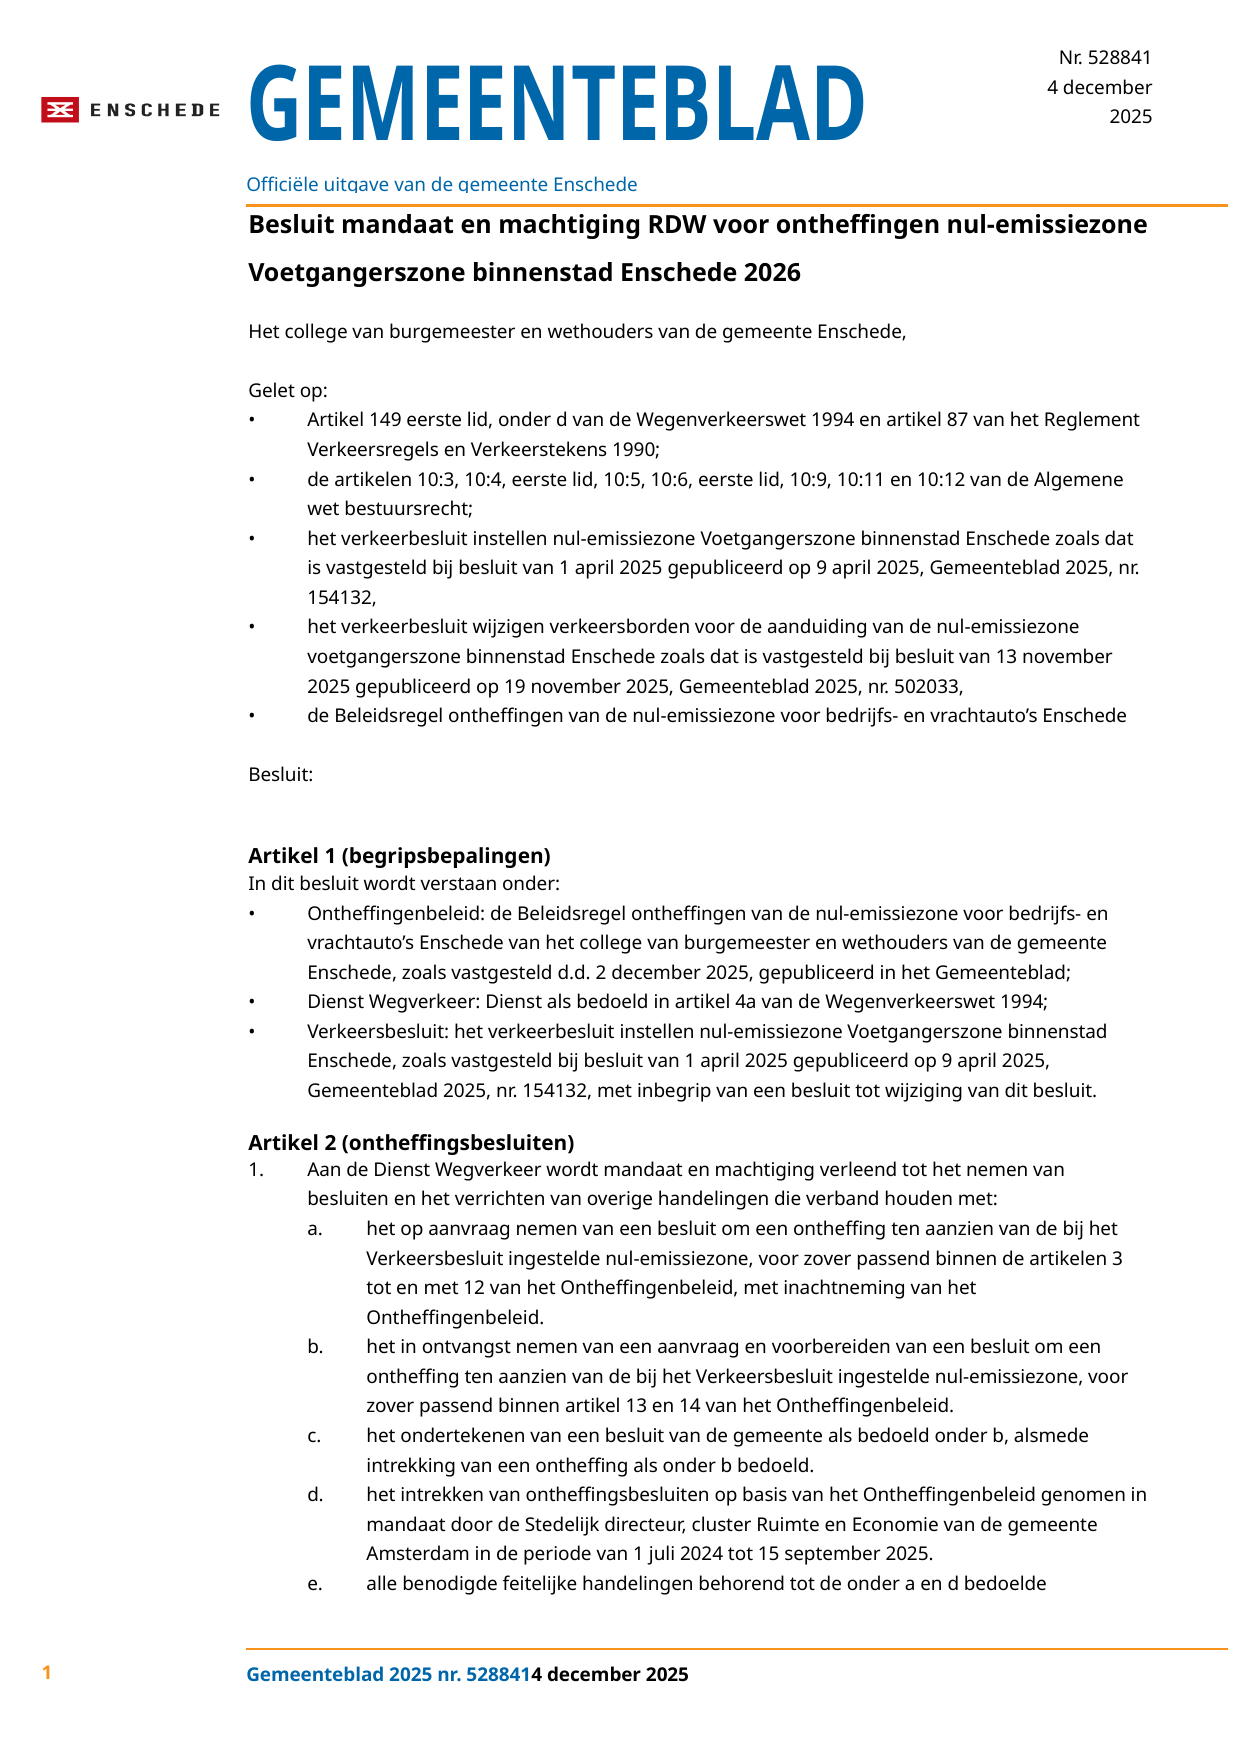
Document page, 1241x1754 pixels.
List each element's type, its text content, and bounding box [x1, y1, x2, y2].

list Verkeersbesluit: het verkeerbesluit instellen nul-emissiezone Voetgangerszone binnenstad Enschede, zoals vastgesteld bij besluit van 1 april 2025 gepubliceerd op 9 april 2025, Gemeenteblad 2025, nr. 154132, met inbegrip van een besluit tot wijziging van dit besluit. [248, 1018, 1152, 1103]
text Artikel 2 (ontheffingsbesluiten) [248, 1128, 1152, 1156]
text Artikel 1 (begripsbepalingen) [248, 842, 1152, 870]
list het intrekken van ontheffingsbesluiten op basis van het Ontheffingenbeleid genomen in mandaat door de Stedelijk directeur, cluster Ruimte en Economie van de gemeente Amsterdam in de periode van 1 juli 2024 tot 15 september 2025. [307, 1481, 1152, 1566]
list de artikelen 10:3, 10:4, eerste lid, 10:5, 10:6, eerste lid, 10:9, 10:11 en 10:12 van de Algemene wet bestuursrecht; [248, 466, 1152, 521]
list de Beleidsregel ontheffingen van de nul-emissiezone voor bedrijfs- en vrachtauto’s Enschede [248, 702, 1152, 728]
list alle benodigde feitelijke handelingen behorend tot de onder a en d bedoelde [307, 1570, 1152, 1596]
text Besluit: [248, 762, 1152, 787]
text Gelet op: [248, 377, 1152, 403]
list het ondertekenen van een besluit van de gemeente als bedoeld onder b, alsmede intrekking van een ontheffing als onder b bedoeld. [307, 1422, 1152, 1478]
text Het college van burgemeester en wethouders van de gemeente Enschede, [248, 318, 1152, 344]
list Ontheffingenbeleid: de Beleidsregel ontheffingen van de nul-emissiezone voor bedrijfs- en vrachtauto’s Enschede van het college van burgemeester en wethouders van de gemeente Enschede, zoals vastgesteld d.d. 2 december 2025, gepubliceerd in het Gemeenteblad; [248, 900, 1152, 984]
list Aan de Dienst Wegverkeer wordt mandaat en machtiging verleend tot het nemen van besluiten en het verrichten van overige handelingen die verband houden met: [248, 1156, 1152, 1211]
list het op aanvraag nemen van een besluit om een ontheffing ten aanzien van de bij het Verkeersbesluit ingestelde nul-emissiezone, voor zover passend binnen de artikelen 3 tot en met 12 van het Ontheffingenbeleid, met inachtneming van het Ontheffingenbeleid. [307, 1215, 1152, 1330]
list het verkeerbesluit wijzigen verkeersborden voor de aanduiding van de nul-emissiezone voetgangerszone binnenstad Enschede zoals dat is vastgesteld bij besluit van 13 november 2025 gepubliceerd op 19 november 2025, Gemeenteblad 2025, nr. 502033, [248, 614, 1152, 699]
picture [41, 47, 231, 172]
list Artikel 149 eerste lid, onder d van de Wegenverkeerswet 1994 en artikel 87 van het Reglement Verkeersregels en Verkeerstekens 1990; [248, 407, 1152, 462]
list het in ontvangst nemen van een aanvraag en voorbereiden van een besluit om een ontheffing ten aanzien van de bij het Verkeersbesluit ingestelde nul-emissiezone, voor zover passend binnen artikel 13 en 14 van het Ontheffingenbeleid. [307, 1333, 1152, 1418]
text In dit besluit wordt verstaan onder: [248, 870, 1152, 896]
list Dienst Wegverkeer: Dienst als bedoeld in artikel 4a van de Wegenverkeerswet 1994; [248, 988, 1152, 1014]
list het verkeerbesluit instellen nul-emissiezone Voetgangerszone binnenstad Enschede zoals dat is vastgesteld bij besluit van 1 april 2025 gepubliceerd op 9 april 2025, Gemeenteblad 2025, nr. 154132, [248, 525, 1152, 610]
text Besluit mandaat en machtiging RDW voor ontheffingen nul-emissiezone Voetgangerszone binnenstad Enschede 2026 [248, 207, 1152, 288]
